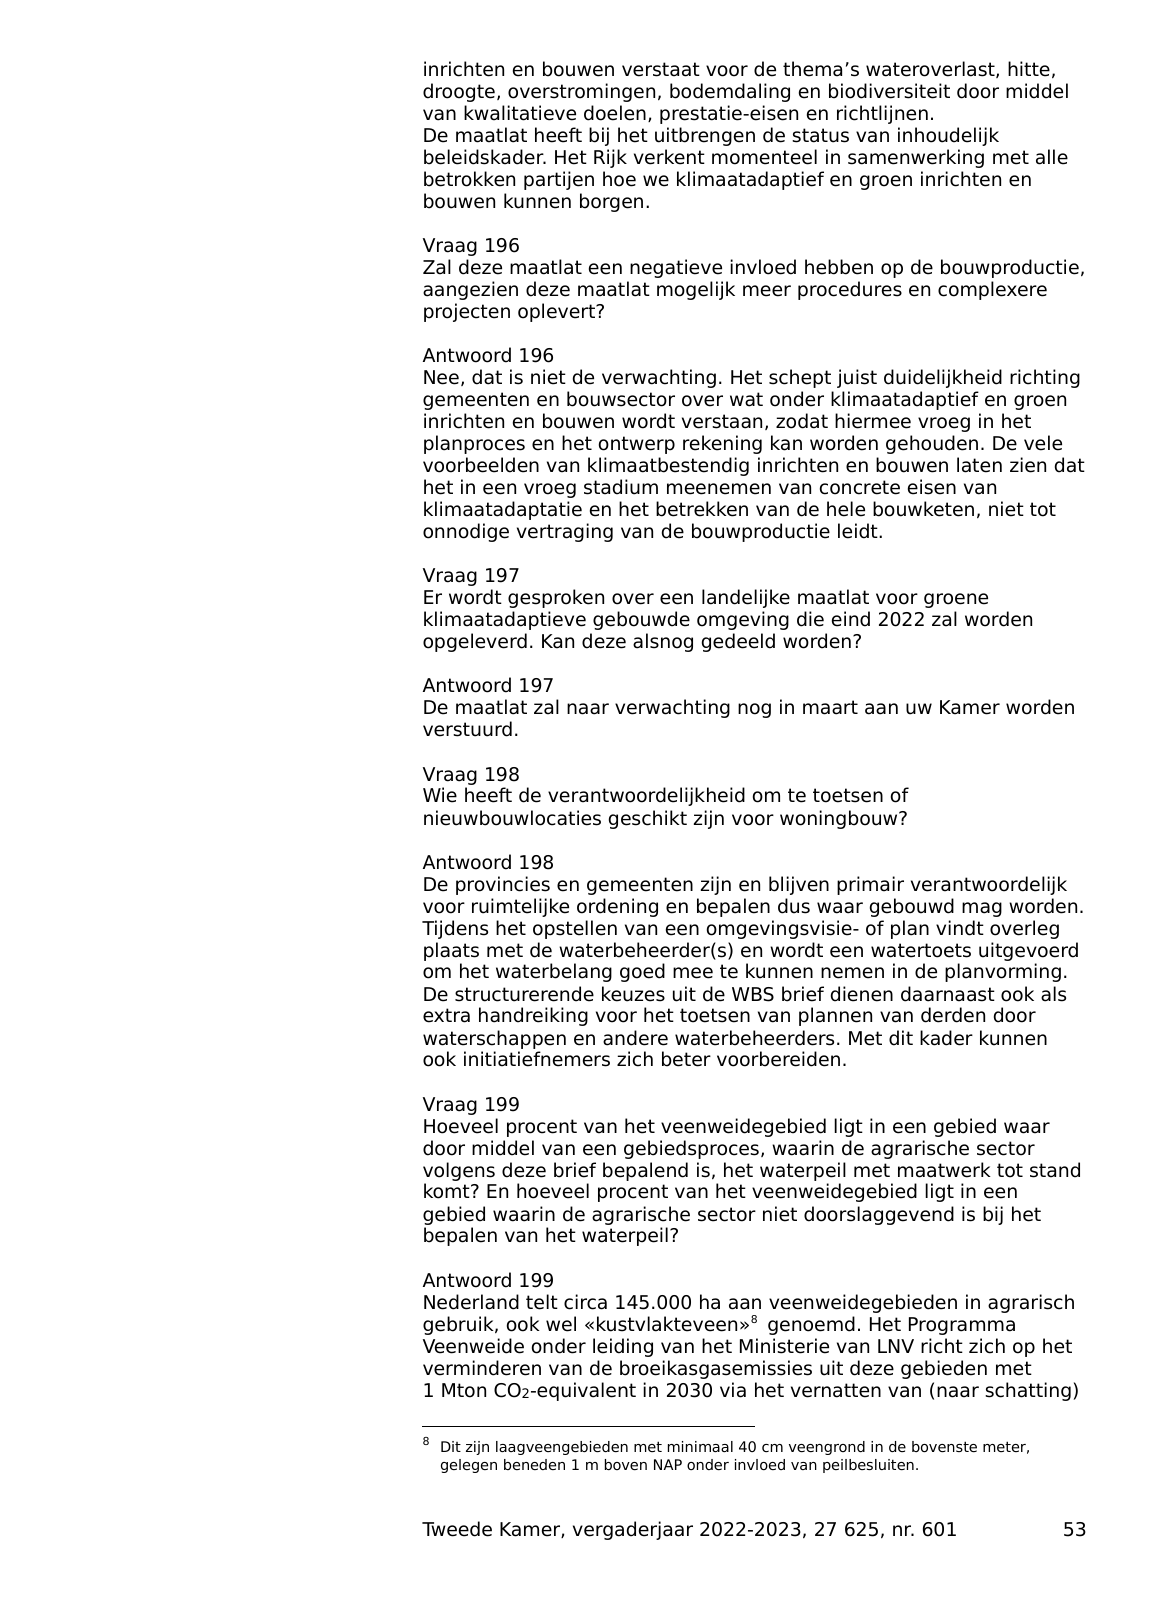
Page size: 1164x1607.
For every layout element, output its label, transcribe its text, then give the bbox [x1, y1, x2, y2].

text De provincies en gemeenten zijn en blijven primair verantwoordelijk voor ruimtelijke ordening en bepalen dus waar gebouwd mag worden. Tijdens het opstellen van een omgevingsvisie- of plan vindt overleg plaats met de waterbeheerder(s) en wordt een watertoets uitgevoerd om het waterbelang goed mee te kunnen nemen in de planvorming. De structurerende keuzes uit de WBS brief dienen daarnaast ook als extra handreiking voor het toetsen van plannen van derden door waterschappen en andere waterbeheerders. Met dit kader kunnen ook initiatiefnemers zich beter voorbereiden. [422, 873, 1087, 1071]
text Er wordt gesproken over een landelijke maatlat voor groene klimaatadaptieve gebouwde omgeving die eind 2022 zal worden opgeleverd. Kan deze alsnog gedeeld worden? [422, 587, 1087, 653]
text Antwoord 196 [422, 345, 1087, 367]
text Vraag 197 [422, 565, 1087, 587]
text Zal deze maatlat een negatieve invloed hebben op de bouwproductie, aangezien deze maatlat mogelijk meer procedures en complexere projecten oplevert? [422, 257, 1087, 323]
text De maatlat heeft bij het uitbrengen de status van inhoudelijk beleidskader. Het Rijk verkent momenteel in samenwerking met alle betrokken partijen hoe we klimaatadaptief en groen inrichten en bouwen kunnen borgen. [422, 125, 1087, 213]
text Wie heeft de verantwoordelijkheid om te toetsen of nieuwbouwlocaties geschikt zijn voor woningbouw? [422, 785, 1087, 829]
text Dit zijn laagveengebieden met minimaal 40 cm veengrond in de bovenste meter, gelegen beneden 1 m boven NAP onder invloed van peilbesluiten. [422, 1435, 1087, 1474]
text inrichten en bouwen verstaat voor de thema’s wateroverlast, hitte, droogte, overstromingen, bodemdaling en biodiversiteit door middel van kwalitatieve doelen, prestatie-eisen en richtlijnen. [422, 59, 1087, 125]
text Antwoord 199 [422, 1269, 1087, 1292]
text Vraag 198 [422, 763, 1087, 785]
text Vraag 199 [422, 1093, 1087, 1116]
text Antwoord 198 [422, 852, 1087, 873]
text Hoeveel procent van het veenweidegebied ligt in een gebied waar door middel van een gebiedsproces, waarin de agrarische sector volgens deze brief bepalend is, het waterpeil met maatwerk tot stand komt? En hoeveel procent van het veenweidegebied ligt in een gebied waarin de agrarische sector niet doorslaggevend is bij het bepalen van het waterpeil? [422, 1116, 1087, 1247]
text Vraag 196 [422, 235, 1087, 257]
text Nee, dat is niet de verwachting. Het schept juist duidelijkheid richting gemeenten en bouwsector over wat onder klimaatadaptief en groen inrichten en bouwen wordt verstaan, zodat hiermee vroeg in het planproces en het ontwerp rekening kan worden gehouden. De vele voorbeelden van klimaatbestendig inrichten en bouwen laten zien dat het in een vroeg stadium meenemen van concrete eisen van klimaatadaptatie en het betrekken van de hele bouwketen, niet tot onnodige vertraging van de bouwproductie leidt. [422, 367, 1087, 543]
text Antwoord 197 [422, 675, 1087, 697]
text Nederland telt circa 145.000 ha aan veenweidegebieden in agrarisch gebruik, ook wel «kustvlakteveen» genoemd. Het Programma Veenweide onder leiding van het Ministerie van LNV richt zich op het verminderen van de broeikasgasemissies uit deze gebieden met 1 Mton CO2-equivalent in 2030 via het vernatten van (naar schatting) [422, 1292, 1087, 1401]
text De maatlat zal naar verwachting nog in maart aan uw Kamer worden verstuurd. [422, 697, 1087, 741]
